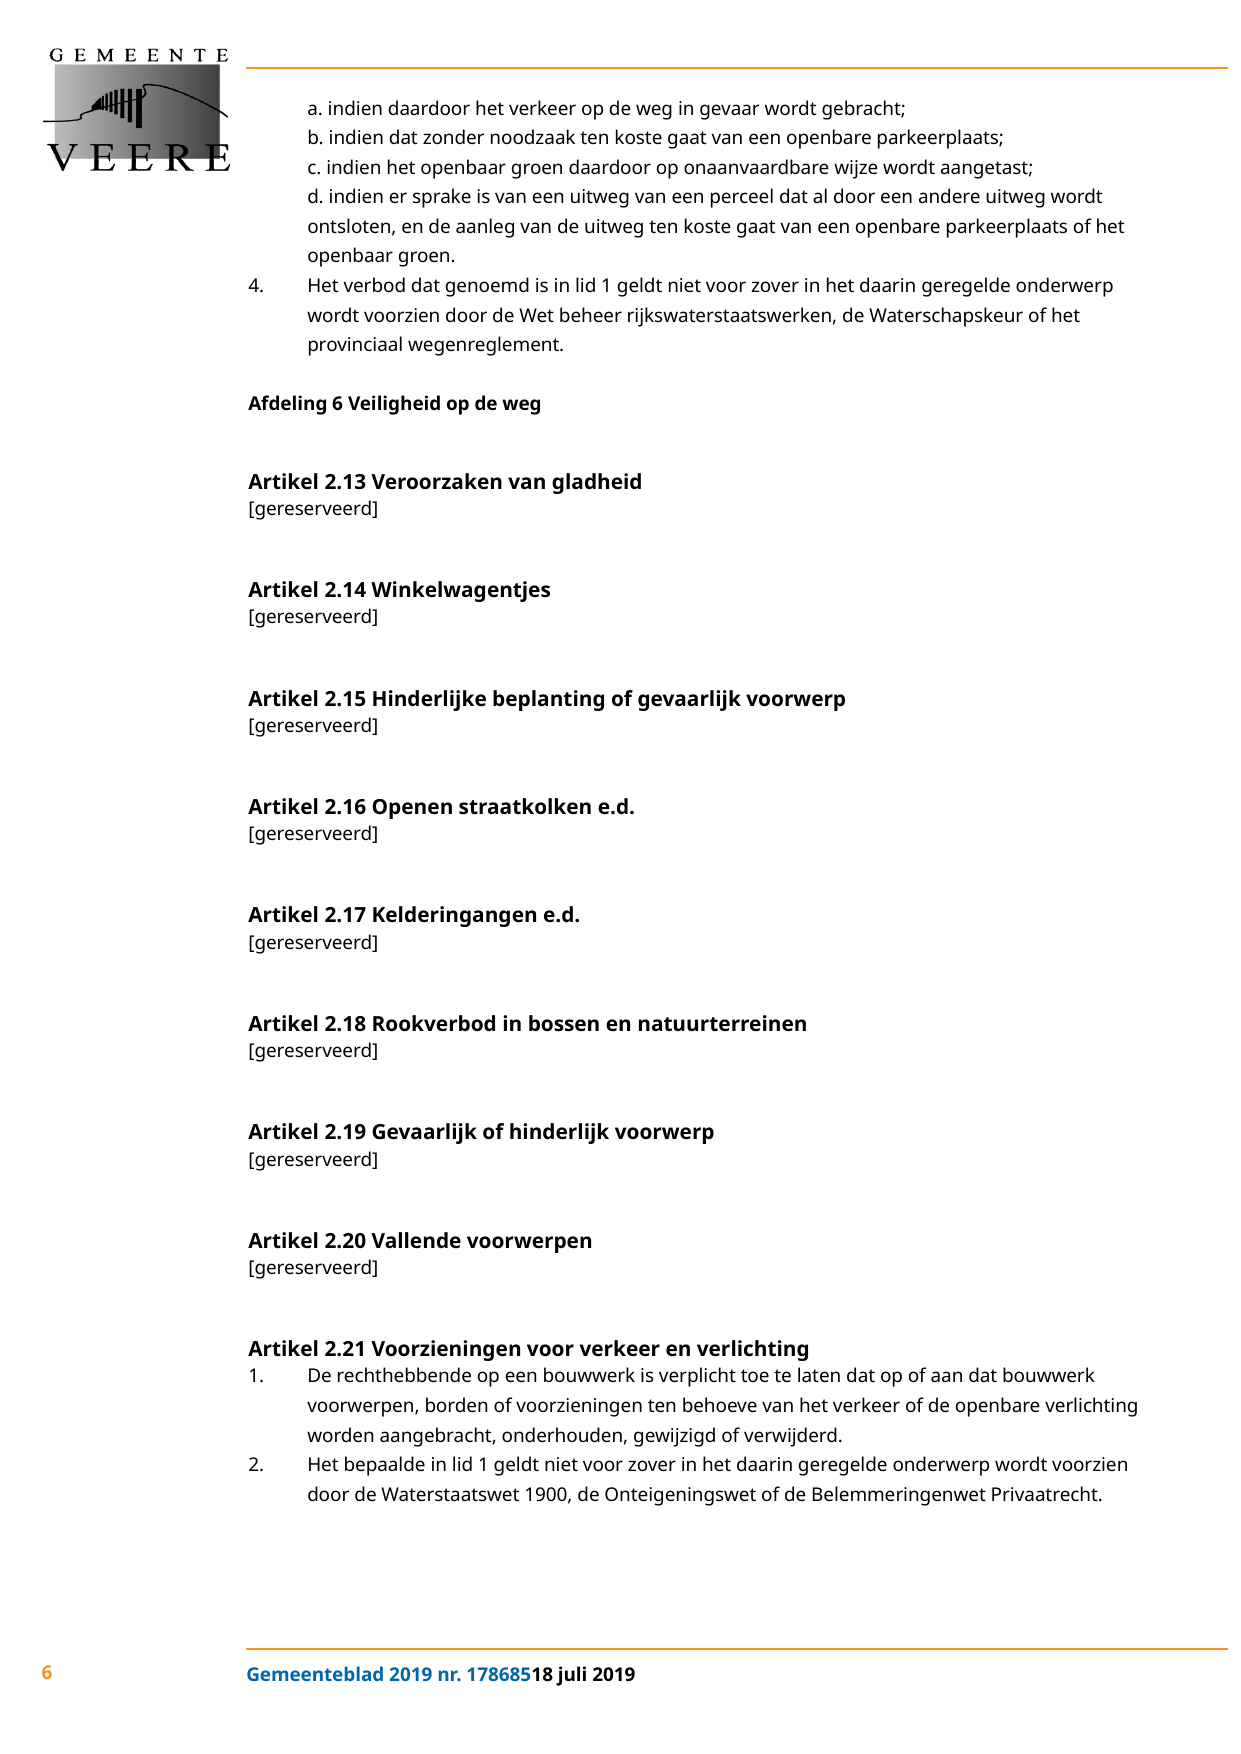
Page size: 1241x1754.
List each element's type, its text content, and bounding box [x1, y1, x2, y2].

text Artikel 2.16 Openen straatkolken e.d. [248, 792, 1152, 821]
list De rechthebbende op een bouwwerk is verplicht toe te laten dat op of aan dat bouwwerk voorwerpen, borden of voorzieningen ten behoeve van het verkeer of de openbare verlichting worden aangebracht, onderhouden, gewijzigd of verwijderd. [248, 1363, 1152, 1448]
list d. indien er sprake is van een uitweg van een perceel dat al door een andere uitweg wordt ontsloten, en de aanleg van de uitweg ten koste gaat van een openbare parkeerplaats of het openbaar groen. [248, 183, 1152, 268]
text Artikel 2.15 Hinderlijke beplanting of gevaarlijk voorwerp [248, 684, 1152, 712]
text Artikel 2.17 Kelderingangen e.d. [248, 901, 1152, 929]
text [gereserveerd] [248, 1037, 1152, 1063]
text [gereserveerd] [248, 1254, 1152, 1280]
list c. indien het openbaar groen daardoor op onaanvaardbare wijze wordt aangetast; [248, 154, 1152, 180]
text [gereserveerd] [248, 821, 1152, 846]
text [gereserveerd] [248, 495, 1152, 521]
text [gereserveerd] [248, 604, 1152, 629]
text Artikel 2.21 Voorzieningen voor verkeer en verlichting [248, 1334, 1152, 1363]
list Het verbod dat genoemd is in lid 1 geldt niet voor zover in het daarin geregelde onderwerp wordt voorzien door de Wet beheer rijkswaterstaatswerken, de Waterschapskeur of het provinciaal wegenreglement. [248, 272, 1152, 357]
text [gereserveerd] [248, 1146, 1152, 1172]
text Artikel 2.19 Gevaarlijk of hinderlijk voorwerp [248, 1117, 1152, 1146]
picture [41, 47, 231, 172]
text Artikel 2.20 Vallende voorwerpen [248, 1226, 1152, 1254]
text Artikel 2.13 Veroorzaken van gladheid [248, 467, 1152, 495]
text Artikel 2.18 Rookverbod in bossen en natuurterreinen [248, 1009, 1152, 1037]
text [gereserveerd] [248, 712, 1152, 738]
text [gereserveerd] [248, 929, 1152, 955]
list a. indien daardoor het verkeer op de weg in gevaar wordt gebracht; [248, 95, 1152, 121]
list b. indien dat zonder noodzaak ten koste gaat van een openbare parkeerplaats; [248, 124, 1152, 150]
text Artikel 2.14 Winkelwagentjes [248, 575, 1152, 604]
list Het bepaalde in lid 1 geldt niet voor zover in het daarin geregelde onderwerp wordt voorzien door de Waterstaatswet 1900, de Onteigeningswet of de Belemmeringenwet Privaatrecht. [248, 1451, 1152, 1507]
text Afdeling 6 Veiligheid op de weg [248, 391, 1152, 416]
